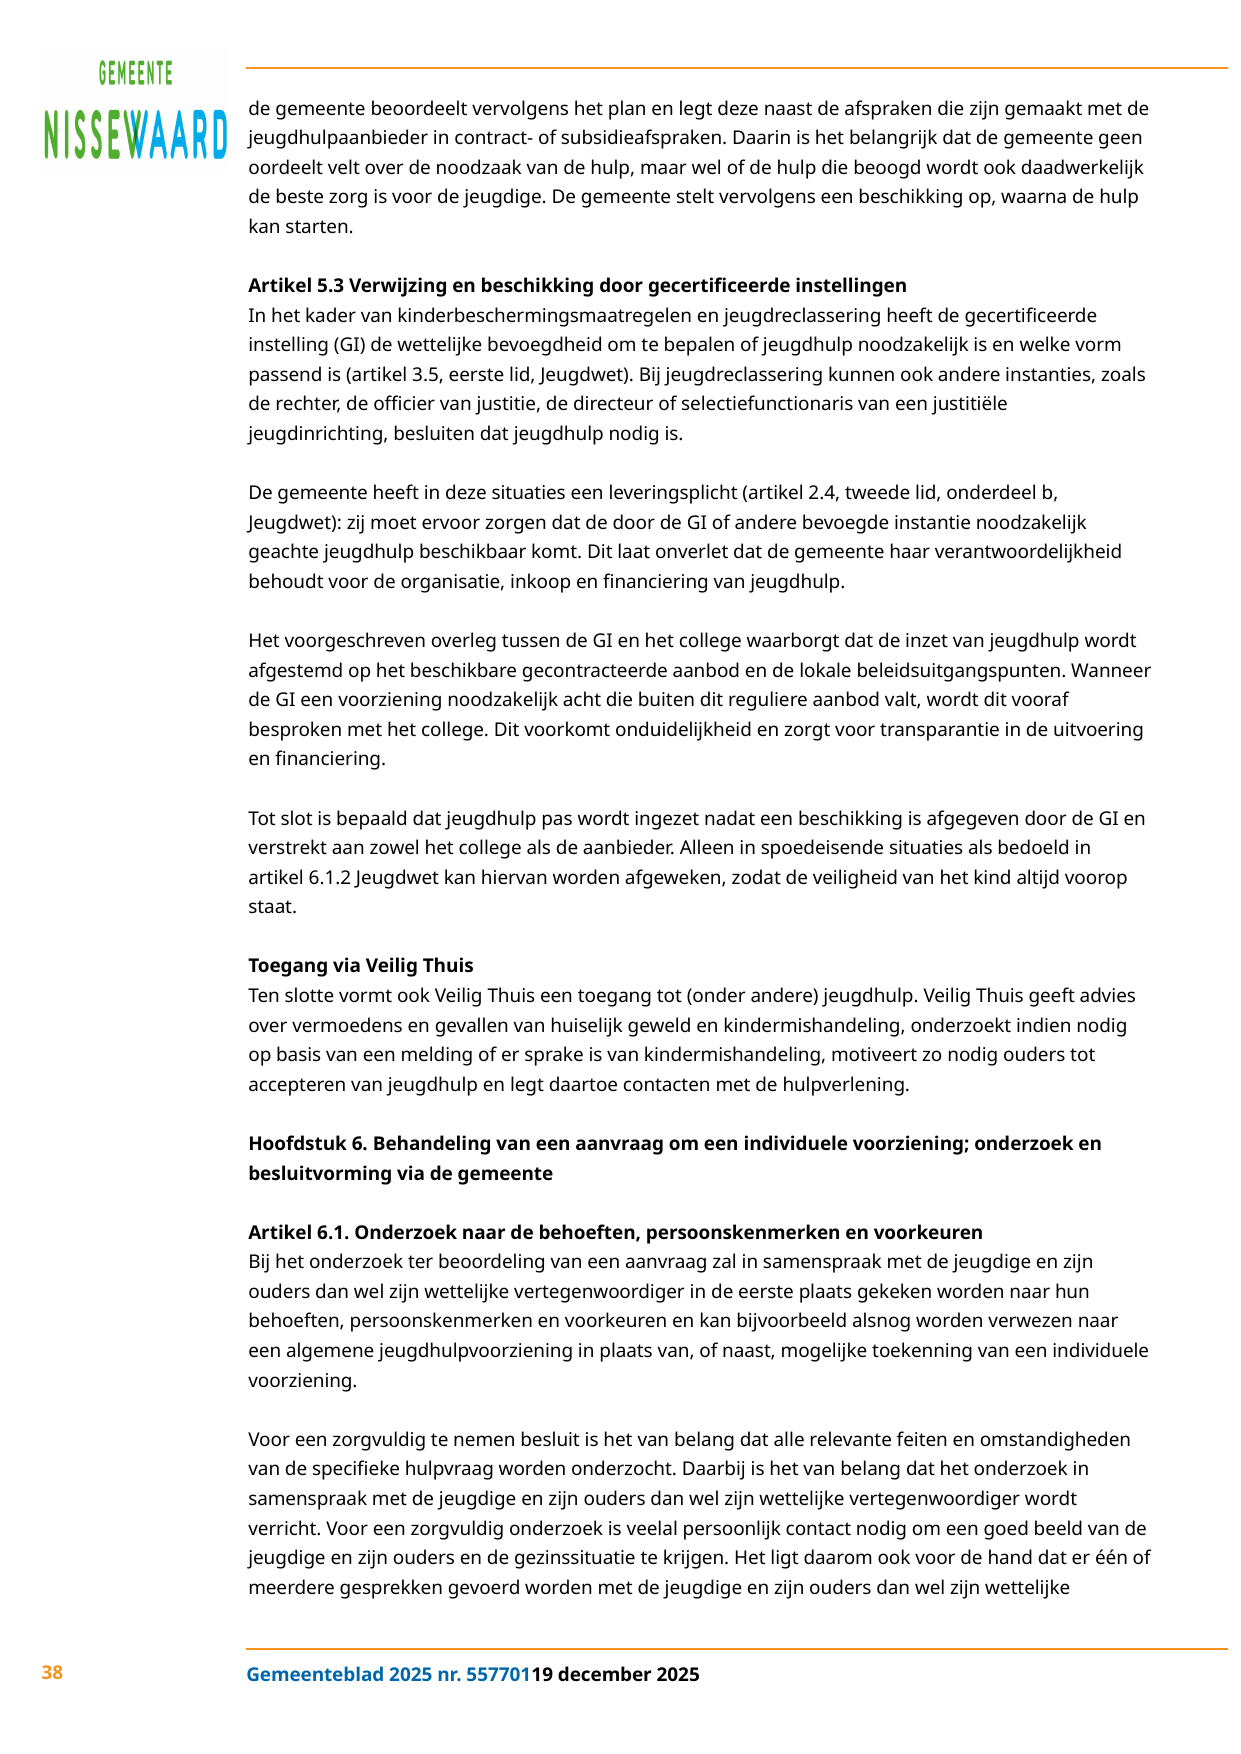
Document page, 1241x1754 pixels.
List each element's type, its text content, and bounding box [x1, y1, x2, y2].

text Tot slot is bepaald dat jeugdhulp pas wordt ingezet nadat een beschikking is afgegeven door de GI en verstrekt aan zowel het college als de aanbieder. Alleen in spoedeisende situaties als bedoeld in artikel 6.1.2 Jeugdwet kan hiervan worden afgeweken, zodat de veiligheid van het kind altijd voorop staat. [248, 805, 1152, 919]
text In het kader van kinderbeschermingsmaatregelen en jeugdreclassering heeft de gecertificeerde instelling (GI) de wettelijke bevoegdheid om te bepalen of jeugdhulp noodzakelijk is en welke vorm passend is (artikel 3.5, eerste lid, Jeugdwet). Bij jeugdreclassering kunnen ook andere instanties, zoals de rechter, de officier van justitie, de directeur of selectiefunctionaris van een justitiële jeugdinrichting, besluiten dat jeugdhulp nodig is. [248, 302, 1152, 446]
text Het voorgeschreven overleg tussen de GI en het college waarborgt dat de inzet van jeugdhulp wordt afgestemd op het beschikbare gecontracteerde aanbod en de lokale beleidsuitgangspunten. Wanneer de GI een voorziening noodzakelijk acht die buiten dit reguliere aanbod valt, wordt dit vooraf besproken met het college. Dit voorkomt onduidelijkheid en zorgt voor transparantie in de uitvoering en financiering. [248, 627, 1152, 771]
text Hoofdstuk 6. Behandeling van een aanvraag om een individuele voorziening; onderzoek en besluitvorming via de gemeente [248, 1130, 1152, 1186]
text Voor een zorgvuldig te nemen besluit is het van belang dat alle relevante feiten en omstandigheden van de specifieke hulpvraag worden onderzocht. Daarbij is het van belang dat het onderzoek in samenspraak met de jeugdige en zijn ouders dan wel zijn wettelijke vertegenwoordiger wordt verricht. Voor een zorgvuldig onderzoek is veelal persoonlijk contact nodig om een goed beeld van de jeugdige en zijn ouders en de gezinssituatie te krijgen. Het ligt daarom ook voor de hand dat er één of meerdere gesprekken gevoerd worden met de jeugdige en zijn ouders dan wel zijn wettelijke [248, 1426, 1152, 1600]
text Artikel 5.3 Verwijzing en beschikking door gecertificeerde instellingen [248, 272, 1152, 298]
text De gemeente heeft in deze situaties een leveringsplicht (artikel 2.4, tweede lid, onderdeel b, Jeugdwet): zij moet ervoor zorgen dat de door de GI of andere bevoegde instantie noodzakelijk geachte jeugdhulp beschikbaar komt. Dit laat onverlet dat de gemeente haar verantwoordelijkheid behoudt voor de organisatie, inkoop en financiering van jeugdhulp. [248, 479, 1152, 594]
text de gemeente beoordeelt vervolgens het plan en legt deze naast de afspraken die zijn gemaakt met de jeugdhulpaanbieder in contract- of subsidieafspraken. Daarin is het belangrijk dat de gemeente geen oordeelt velt over de noodzaak van de hulp, maar wel of de hulp die beoogd wordt ook daadwerkelijk de beste zorg is voor de jeugdige. De gemeente stelt vervolgens een beschikking op, waarna de hulp kan starten. [248, 95, 1152, 239]
text Ten slotte vormt ook Veilig Thuis een toegang tot (onder andere) jeugdhulp. Veilig Thuis geeft advies over vermoedens en gevallen van huiselijk geweld en kindermishandeling, onderzoekt indien nodig op basis van een melding of er sprake is van kindermishandeling, motiveert zo nodig ouders tot accepteren van jeugdhulp en legt daartoe contacten met de hulpverlening. [248, 982, 1152, 1097]
picture [41, 47, 231, 172]
text Artikel 6.1. Onderzoek naar de behoeften, persoonskenmerken en voorkeuren [248, 1219, 1152, 1245]
text Bij het onderzoek ter beoordeling van een aanvraag zal in samenspraak met de jeugdige en zijn ouders dan wel zijn wettelijke vertegenwoordiger in de eerste plaats gekeken worden naar hun behoeften, persoonskenmerken en voorkeuren en kan bijvoorbeeld alsnog worden verwezen naar een algemene jeugdhulpvoorziening in plaats van, of naast, mogelijke toekenning van een individuele voorziening. [248, 1248, 1152, 1393]
text Toegang via Veilig Thuis [248, 953, 1152, 978]
